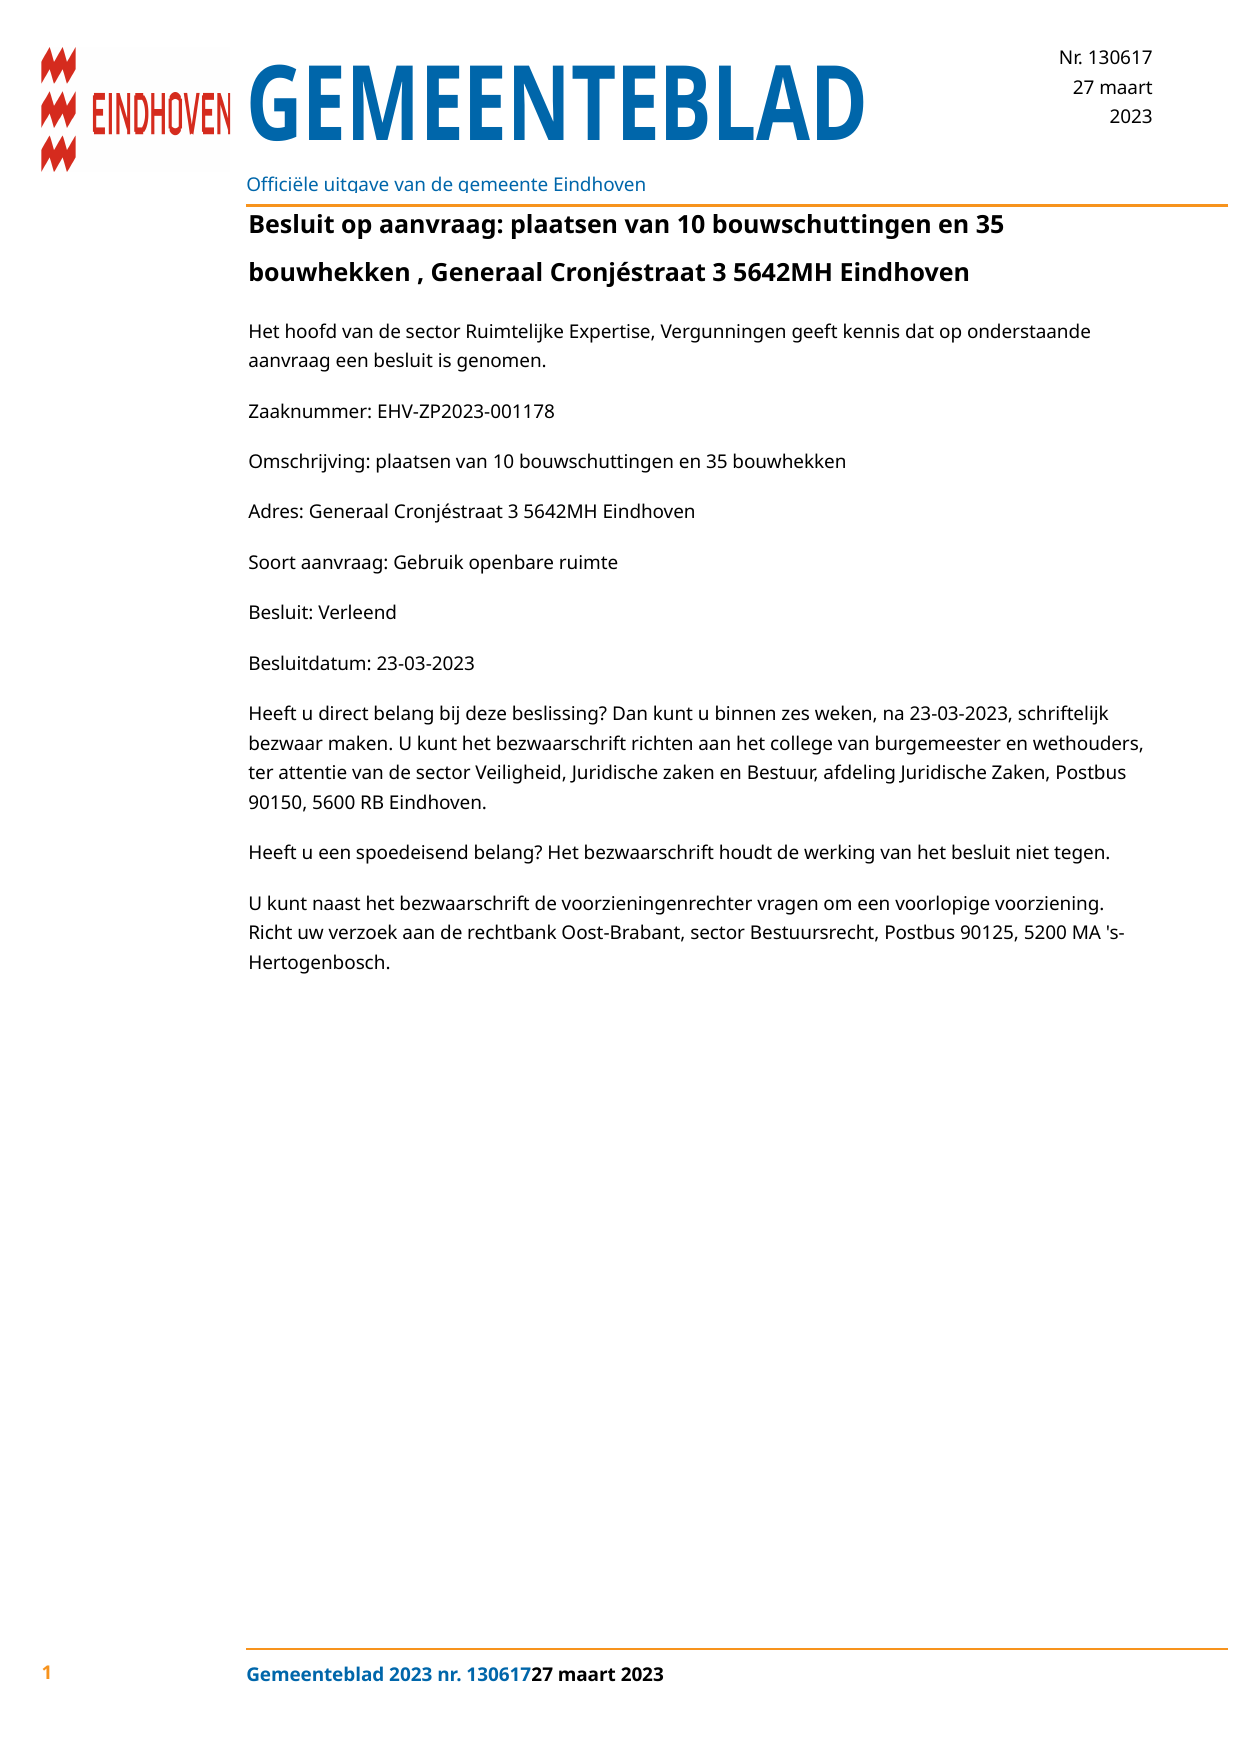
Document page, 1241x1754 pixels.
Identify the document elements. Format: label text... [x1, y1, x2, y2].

text Het hoofd van de sector Ruimtelijke Expertise, Vergunningen geeft kennis dat op onderstaande aanvraag een besluit is genomen. [248, 318, 1152, 373]
text Omschrijving: plaatsen van 10 bouwschuttingen en 35 bouwhekken [248, 448, 1152, 474]
text U kunt naast het bezwaarschrift de voorzieningenrechter vragen om een voorlopige voorziening. Richt uw verzoek aan de rechtbank Oost-Brabant, sector Bestuursrecht, Postbus 90125, 5200 MA 's-Hertogenbosch. [248, 890, 1152, 975]
text Soort aanvraag: Gebruik openbare ruimte [248, 549, 1152, 575]
text Besluitdatum: 23-03-2023 [248, 650, 1152, 676]
text Heeft u een spoedeisend belang? Het bezwaarschrift houdt de werking van het besluit niet tegen. [248, 839, 1152, 865]
text Besluit: Verleend [248, 599, 1152, 625]
text Zaaknummer: EHV-ZP2023-001178 [248, 398, 1152, 424]
text Besluit op aanvraag: plaatsen van 10 bouwschuttingen en 35 bouwhekken , Generaal Cronjéstraat 3 5642MH Eindhoven [248, 207, 1152, 288]
text Adres: Generaal Cronjéstraat 3 5642MH Eindhoven [248, 499, 1152, 524]
text Heeft u direct belang bij deze beslissing? Dan kunt u binnen zes weken, na 23-03-2023, schriftelijk bezwaar maken. U kunt het bezwaarschrift richten aan het college van burgemeester en wethouders, ter attentie van de sector Veiligheid, Juridische zaken en Bestuur, afdeling Juridische Zaken, Postbus 90150, 5600 RB Eindhoven. [248, 700, 1152, 815]
picture [41, 47, 231, 172]
